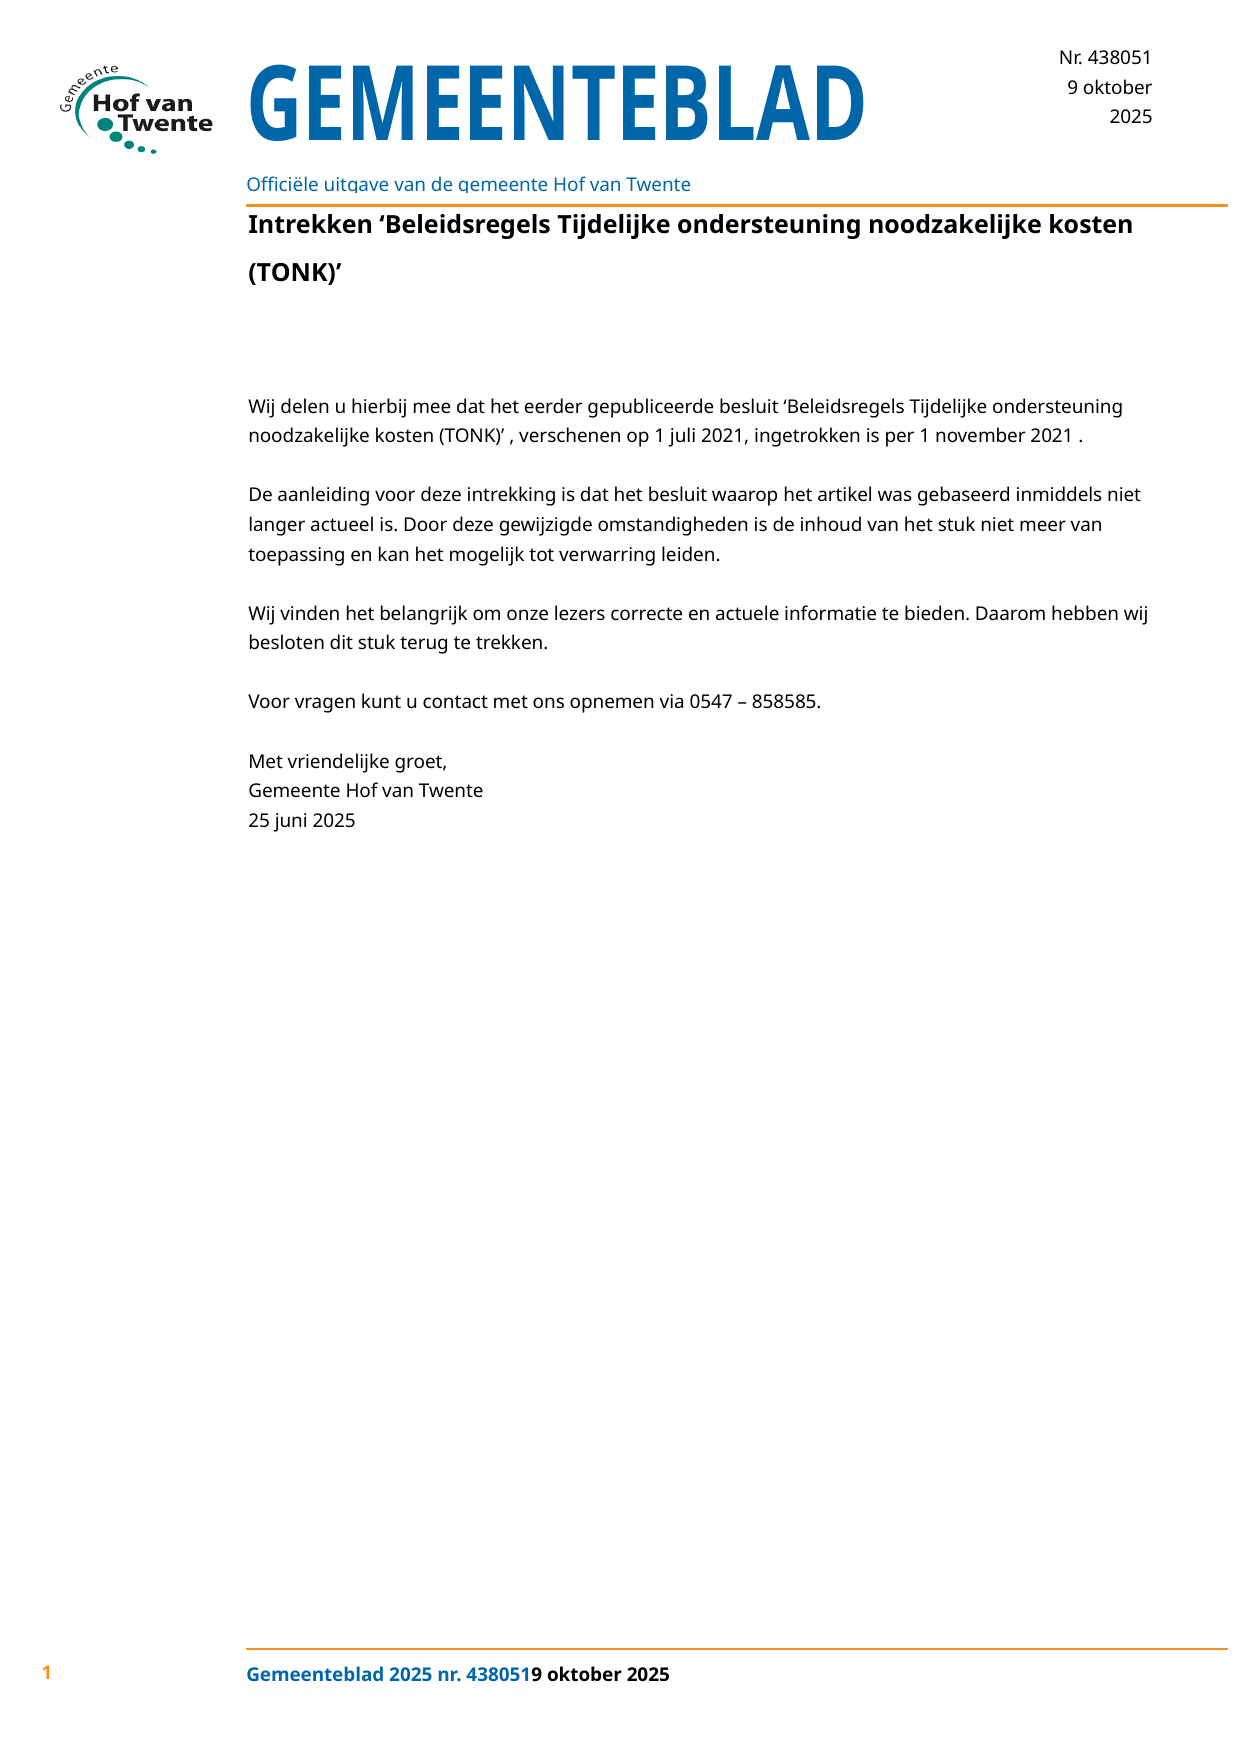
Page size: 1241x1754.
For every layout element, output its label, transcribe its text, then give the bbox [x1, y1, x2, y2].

text Intrekken ‘Beleidsregels Tijdelijke ondersteuning noodzakelijke kosten (TONK)’ [248, 207, 1152, 288]
text De aanleiding voor deze intrekking is dat het besluit waarop het artikel was gebaseerd inmiddels niet langer actueel is. Door deze gewijzigde omstandigheden is de inhoud van het stuk niet meer van toepassing en kan het mogelijk tot verwarring leiden. [248, 482, 1152, 567]
picture [41, 47, 231, 172]
text Voor vragen kunt u contact met ons opnemen via 0547 – 858585. [248, 689, 1152, 714]
text Wij vinden het belangrijk om onze lezers correcte en actuele informatie te bieden. Daarom hebben wij besloten dit stuk terug te trekken. [248, 600, 1152, 655]
text Gemeente Hof van Twente [248, 777, 1152, 803]
text Met vriendelijke groet, [248, 748, 1152, 774]
text 25 juni 2025 [248, 807, 1152, 833]
text Wij delen u hierbij mee dat het eerder gepubliceerde besluit ‘Beleidsregels Tijdelijke ondersteuning noodzakelijke kosten (TONK)’ , verschenen op 1 juli 2021, ingetrokken is per 1 november 2021 . [248, 393, 1152, 448]
